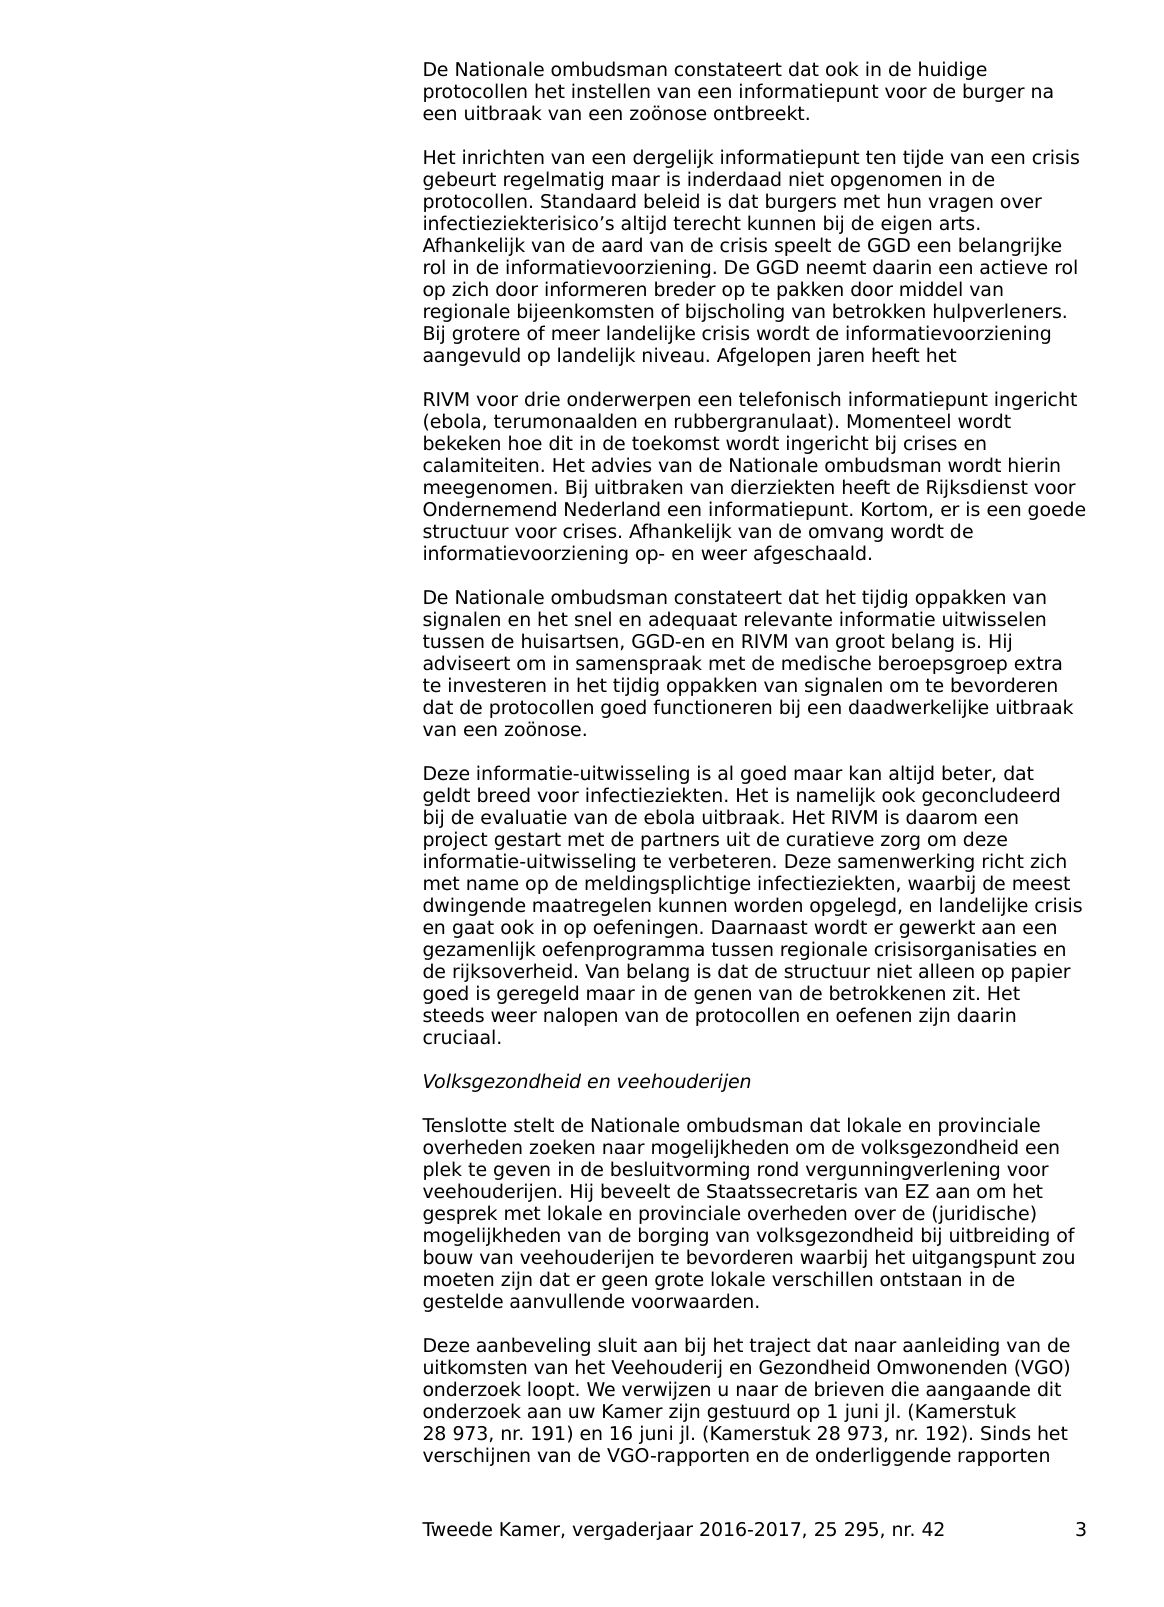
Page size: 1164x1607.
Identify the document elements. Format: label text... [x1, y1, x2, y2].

text Deze informatie-uitwisseling is al goed maar kan altijd beter, dat geldt breed voor infectieziekten. Het is namelijk ook geconcludeerd bij de evaluatie van de ebola uitbraak. Het RIVM is daarom een project gestart met de partners uit de curatieve zorg om deze informatie-uitwisseling te verbeteren. Deze samenwerking richt zich met name op de meldingsplichtige infectieziekten, waarbij de meest dwingende maatregelen kunnen worden opgelegd, en landelijke crisis en gaat ook in op oefeningen. Daarnaast wordt er gewerkt aan een gezamenlijk oefenprogramma tussen regionale crisisorganisaties en de rijksoverheid. Van belang is dat de structuur niet alleen op papier goed is geregeld maar in de genen van de betrokkenen zit. Het steeds weer nalopen van de protocollen en oefenen zijn daarin cruciaal. [422, 763, 1087, 1049]
subtitle Volksgezondheid en veehouderijen [422, 1071, 1087, 1093]
text RIVM voor drie onderwerpen een telefonisch informatiepunt ingericht (ebola, terumonaalden en rubbergranulaat). Momenteel wordt bekeken hoe dit in de toekomst wordt ingericht bij crises en calamiteiten. Het advies van de Nationale ombudsman wordt hierin meegenomen. Bij uitbraken van dierziekten heeft de Rijksdienst voor Ondernemend Nederland een informatiepunt. Kortom, er is een goede structuur voor crises. Afhankelijk van de omvang wordt de informatievoorziening op- en weer afgeschaald. [422, 389, 1087, 565]
text Het inrichten van een dergelijk informatiepunt ten tijde van een crisis gebeurt regelmatig maar is inderdaad niet opgenomen in de protocollen. Standaard beleid is dat burgers met hun vragen over infectieziekterisico’s altijd terecht kunnen bij de eigen arts. Afhankelijk van de aard van de crisis speelt de GGD een belangrijke rol in de informatievoorziening. De GGD neemt daarin een actieve rol op zich door informeren breder op te pakken door middel van regionale bijeenkomsten of bijscholing van betrokken hulpverleners. Bij grotere of meer landelijke crisis wordt de informatievoorziening aangevuld op landelijk niveau. Afgelopen jaren heeft het [422, 147, 1087, 367]
text De Nationale ombudsman constateert dat het tijdig oppakken van signalen en het snel en adequaat relevante informatie uitwisselen tussen de huisartsen, GGD-en en RIVM van groot belang is. Hij adviseert om in samenspraak met de medische beroepsgroep extra te investeren in het tijdig oppakken van signalen om te bevorderen dat de protocollen goed functioneren bij een daadwerkelijke uitbraak van een zoönose. [422, 587, 1087, 741]
text Deze aanbeveling sluit aan bij het traject dat naar aanleiding van de uitkomsten van het Veehouderij en Gezondheid Omwonenden (VGO) onderzoek loopt. We verwijzen u naar de brieven die aangaande dit onderzoek aan uw Kamer zijn gestuurd op 1 juni jl. (Kamerstuk 28 973, nr. 191) en 16 juni jl. (Kamerstuk 28 973, nr. 192). Sinds het verschijnen van de VGO-rapporten en de onderliggende rapporten [422, 1335, 1087, 1467]
text De Nationale ombudsman constateert dat ook in de huidige protocollen het instellen van een informatiepunt voor de burger na een uitbraak van een zoönose ontbreekt. [422, 59, 1087, 125]
text Tenslotte stelt de Nationale ombudsman dat lokale en provinciale overheden zoeken naar mogelijkheden om de volksgezondheid een plek te geven in de besluitvorming rond vergunningverlening voor veehouderijen. Hij beveelt de Staatssecretaris van EZ aan om het gesprek met lokale en provinciale overheden over de (juridische) mogelijkheden van de borging van volksgezondheid bij uitbreiding of bouw van veehouderijen te bevorderen waarbij het uitgangspunt zou moeten zijn dat er geen grote lokale verschillen ontstaan in de gestelde aanvullende voorwaarden. [422, 1115, 1087, 1313]
